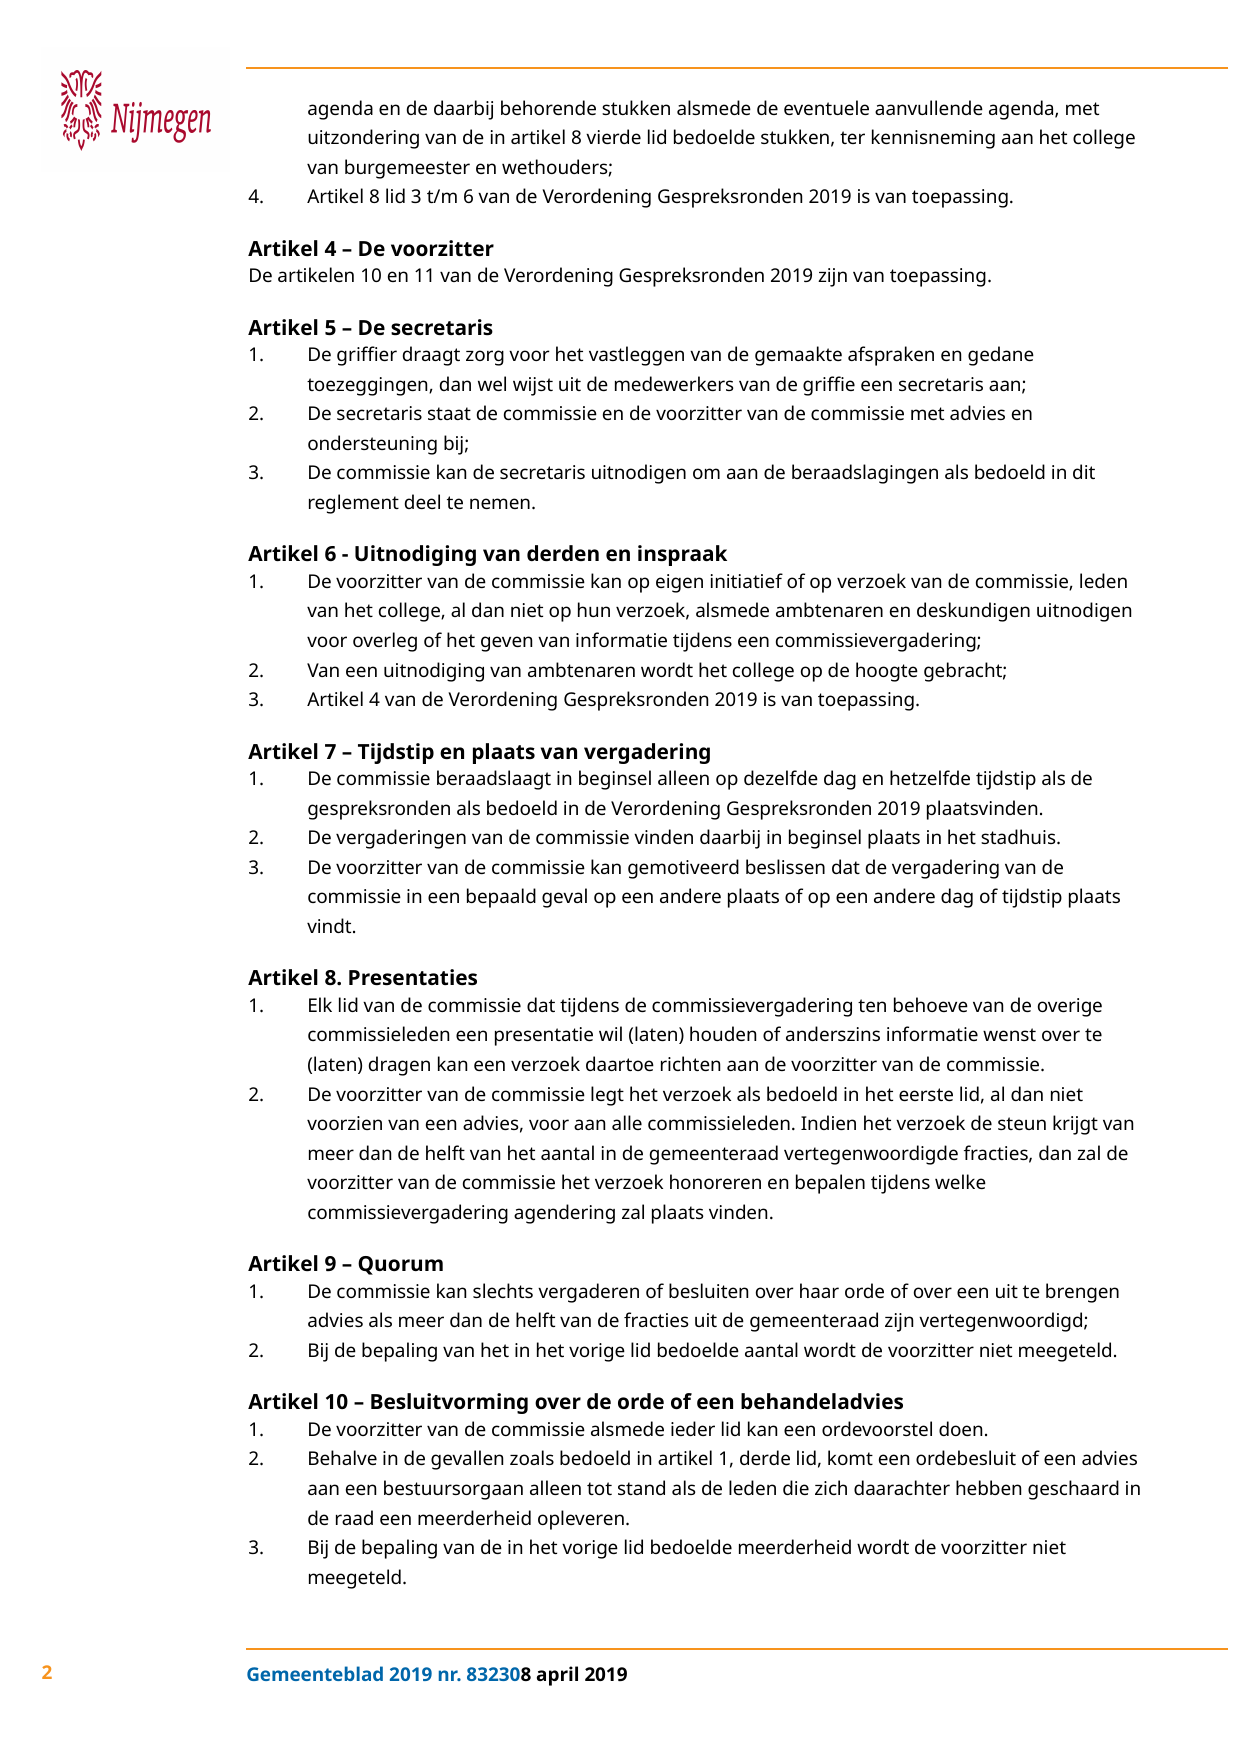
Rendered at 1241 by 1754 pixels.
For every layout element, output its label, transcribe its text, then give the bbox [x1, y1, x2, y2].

list Artikel 4 van de Verordening Gespreksronden 2019 is van toepassing. [248, 686, 1152, 712]
list De commissie beraadslaagt in beginsel alleen op dezelfde dag en hetzelfde tijdstip als de gespreksronden als bedoeld in de Verordening Gespreksronden 2019 plaatsvinden. [248, 765, 1152, 821]
text Artikel 9 – Quorum [248, 1249, 1152, 1278]
list De voorzitter van de commissie alsmede ieder lid kan een ordevoorstel doen. [248, 1416, 1152, 1442]
list De voorzitter van de commissie kan gemotiveerd beslissen dat de vergadering van de commissie in een bepaald geval op een andere plaats of op een andere dag of tijdstip plaats vindt. [248, 854, 1152, 939]
list De voorzitter van de commissie kan op eigen initiatief of op verzoek van de commissie, leden van het college, al dan niet op hun verzoek, alsmede ambtenaren en deskundigen uitnodigen voor overleg of het geven van informatie tijdens een commissievergadering; [248, 568, 1152, 653]
text Artikel 5 – De secretaris [248, 313, 1152, 341]
text Artikel 6 - Uitnodiging van derden en inspraak [248, 539, 1152, 568]
list Bij de bepaling van het in het vorige lid bedoelde aantal wordt de voorzitter niet meegeteld. [248, 1337, 1152, 1363]
text Artikel 7 – Tijdstip en plaats van vergadering [248, 737, 1152, 765]
list De commissie kan de secretaris uitnodigen om aan de beraadslagingen als bedoeld in dit reglement deel te nemen. [248, 459, 1152, 515]
text Artikel 8. Presentaties [248, 963, 1152, 992]
picture [41, 47, 231, 172]
text Artikel 10 – Besluitvorming over de orde of een behandeladvies [248, 1387, 1152, 1416]
list De voorzitter van de commissie legt het verzoek als bedoeld in het eerste lid, al dan niet voorzien van een advies, voor aan alle commissieleden. Indien het verzoek de steun krijgt van meer dan de helft van het aantal in de gemeenteraad vertegenwoordigde fracties, dan zal de voorzitter van de commissie het verzoek honoreren en bepalen tijdens welke commissievergadering agendering zal plaats vinden. [248, 1081, 1152, 1225]
list Artikel 8 lid 3 t/m 6 van de Verordening Gespreksronden 2019 is van toepassing. [248, 183, 1152, 209]
list Van een uitnodiging van ambtenaren wordt het college op de hoogte gebracht; [248, 657, 1152, 682]
list De commissie kan slechts vergaderen of besluiten over haar orde of over een uit te brengen advies als meer dan de helft van de fracties uit de gemeenteraad zijn vertegenwoordigd; [248, 1278, 1152, 1333]
list Bij de bepaling van de in het vorige lid bedoelde meerderheid wordt de voorzitter niet meegeteld. [248, 1534, 1152, 1589]
list agenda en de daarbij behorende stukken alsmede de eventuele aanvullende agenda, met uitzondering van de in artikel 8 vierde lid bedoelde stukken, ter kennisneming aan het college van burgemeester en wethouders; [248, 95, 1152, 180]
list Elk lid van de commissie dat tijdens de commissievergadering ten behoeve van de overige commissieleden een presentatie wil (laten) houden of anderszins informatie wenst over te (laten) dragen kan een verzoek daartoe richten aan de voorzitter van de commissie. [248, 992, 1152, 1077]
list Behalve in de gevallen zoals bedoeld in artikel 1, derde lid, komt een ordebesluit of een advies aan een bestuursorgaan alleen tot stand als de leden die zich daarachter hebben geschaard in de raad een meerderheid opleveren. [248, 1446, 1152, 1530]
list De secretaris staat de commissie en de voorzitter van de commissie met advies en ondersteuning bij; [248, 400, 1152, 456]
text De artikelen 10 en 11 van de Verordening Gespreksronden 2019 zijn van toepassing. [248, 262, 1152, 288]
list De vergaderingen van de commissie vinden daarbij in beginsel plaats in het stadhuis. [248, 824, 1152, 850]
list De griffier draagt zorg voor het vastleggen van de gemaakte afspraken en gedane toezeggingen, dan wel wijst uit de medewerkers van de griffie een secretaris aan; [248, 341, 1152, 397]
text Artikel 4 – De voorzitter [248, 234, 1152, 262]
